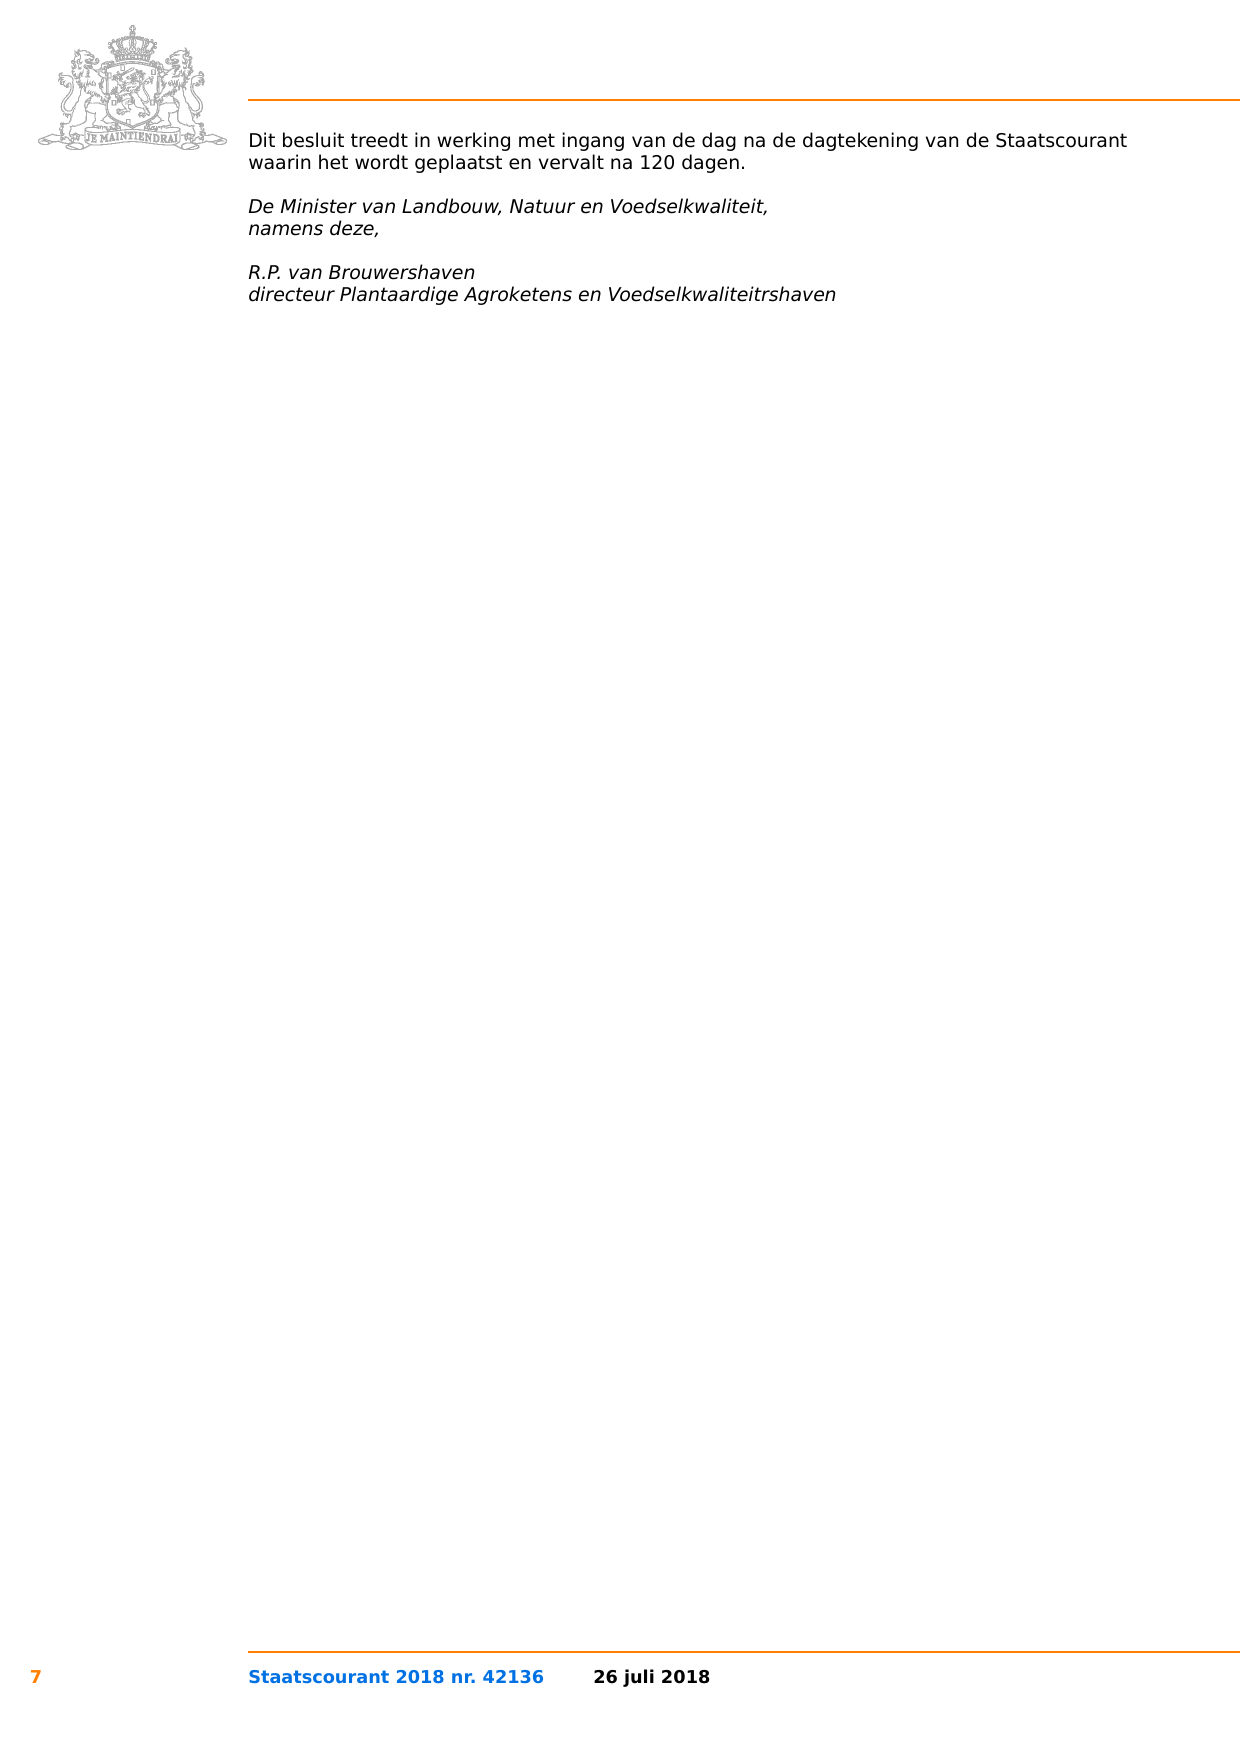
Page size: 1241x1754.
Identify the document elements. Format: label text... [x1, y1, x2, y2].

text Dit besluit treedt in werking met ingang van de dag na de dagtekening van de Staatscourant waarin het wordt geplaatst en vervalt na 120 dagen. [248, 130, 1163, 174]
picture [38, 25, 227, 150]
text De Minister van Landbouw, Natuur en Voedselkwaliteit, namens deze, R.P. van Brouwershaven directeur Plantaardige Agroketens en Voedselkwaliteitrshaven [248, 196, 1163, 306]
